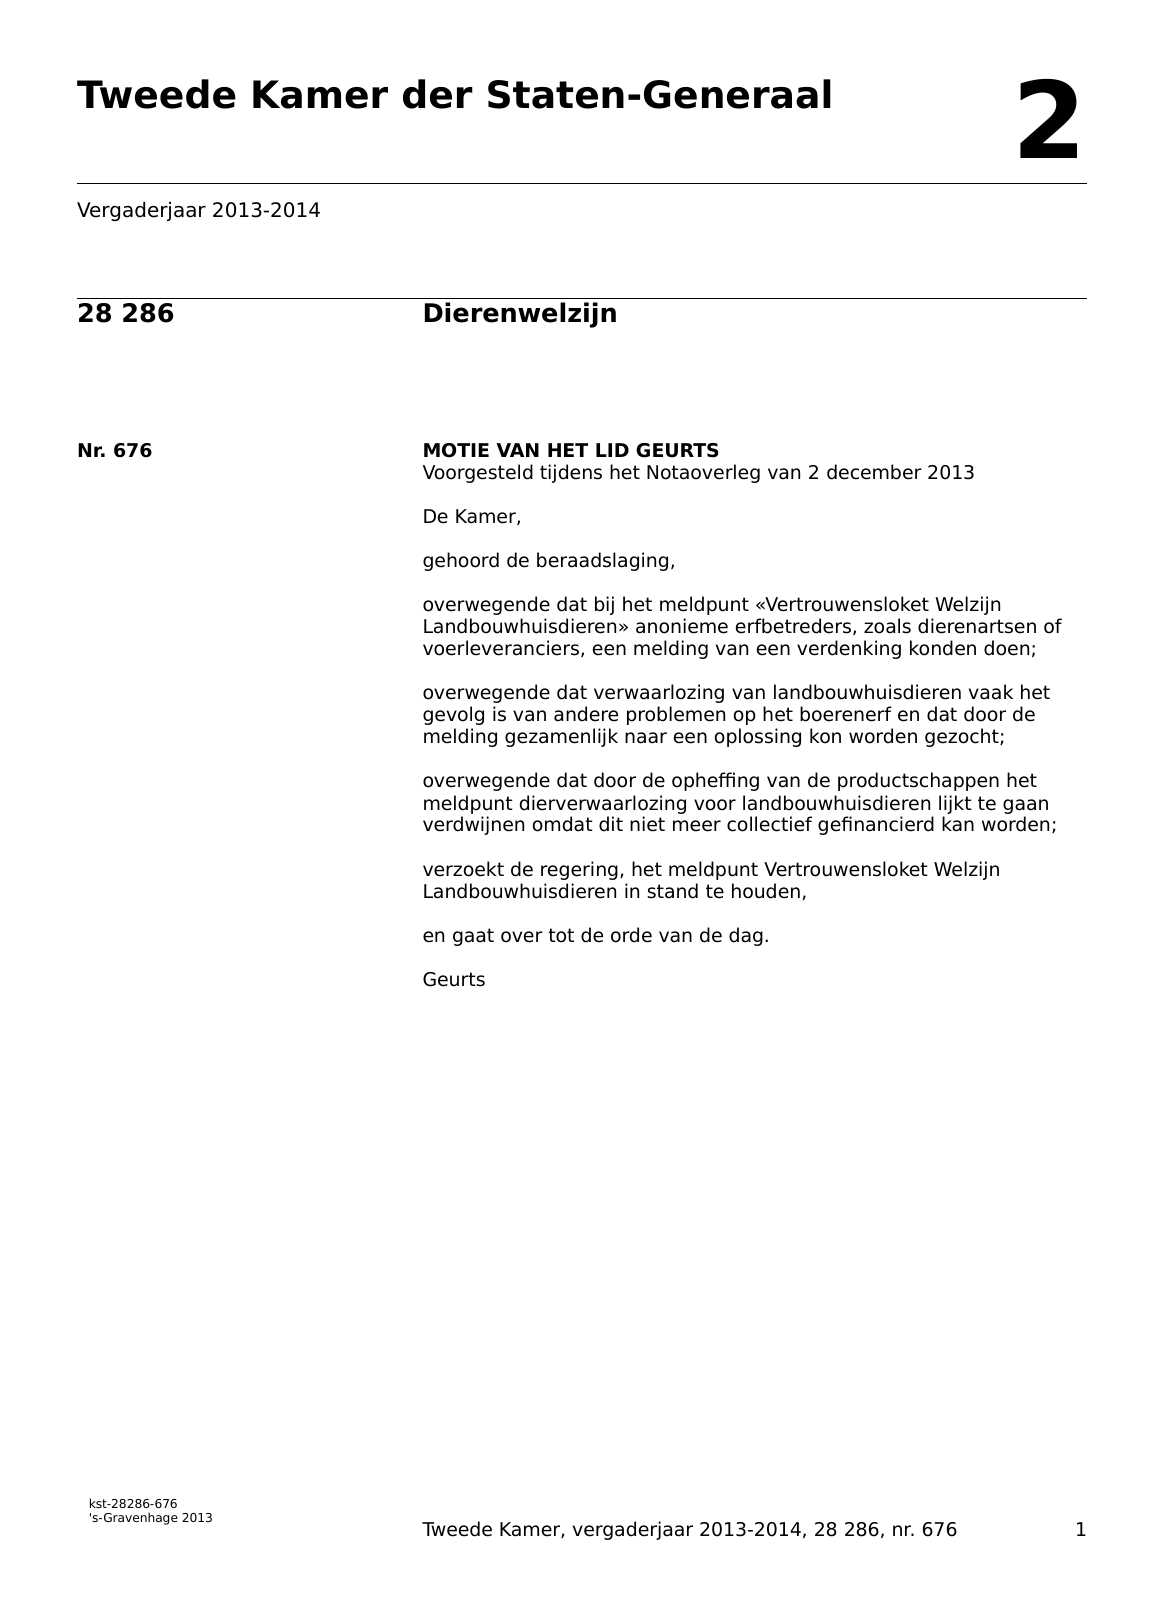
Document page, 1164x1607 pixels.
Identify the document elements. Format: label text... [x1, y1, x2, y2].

subtitle 28 286 Dierenwelzijn [77, 299, 1087, 329]
text overwegende dat bij het meldpunt «Vertrouwensloket Welzijn Landbouwhuisdieren» anonieme erfbetreders, zoals dierenartsen of voerleveranciers, een melding van een verdenking konden doen; [422, 594, 1087, 660]
text overwegende dat verwaarlozing van landbouwhuisdieren vaak het gevolg is van andere problemen op het boerenerf en dat door de melding gezamenlijk naar een oplossing kon worden gezocht; [422, 682, 1087, 748]
text overwegende dat door de opheffing van de productschappen het meldpunt dierverwaarlozing voor landbouwhuisdieren lijkt te gaan verdwijnen omdat dit niet meer collectief gefinancierd kan worden; [422, 770, 1087, 836]
text gehoord de beraadslaging, [422, 550, 1087, 572]
text kst-28286-676 [88, 1497, 323, 1511]
text De Kamer, [422, 506, 1087, 528]
text verzoekt de regering, het meldpunt Vertrouwensloket Welzijn Landbouwhuisdieren in stand te houden, [422, 858, 1087, 902]
table_header Tweede Kamer der Staten-Generaal [77, 59, 886, 183]
subtitle Nr. 676 MOTIE VAN HET LID GEURTS [77, 440, 1087, 462]
table_cell Vergaderjaar 2013-2014 [77, 184, 1087, 298]
text 's-Gravenhage 2013 [88, 1511, 323, 1525]
table_header 2 [886, 59, 1087, 183]
text Geurts [422, 969, 1087, 991]
text en gaat over tot de orde van de dag. [422, 925, 1087, 947]
text Voorgesteld tijdens het Notaoverleg van 2 december 2013 [422, 462, 1087, 484]
